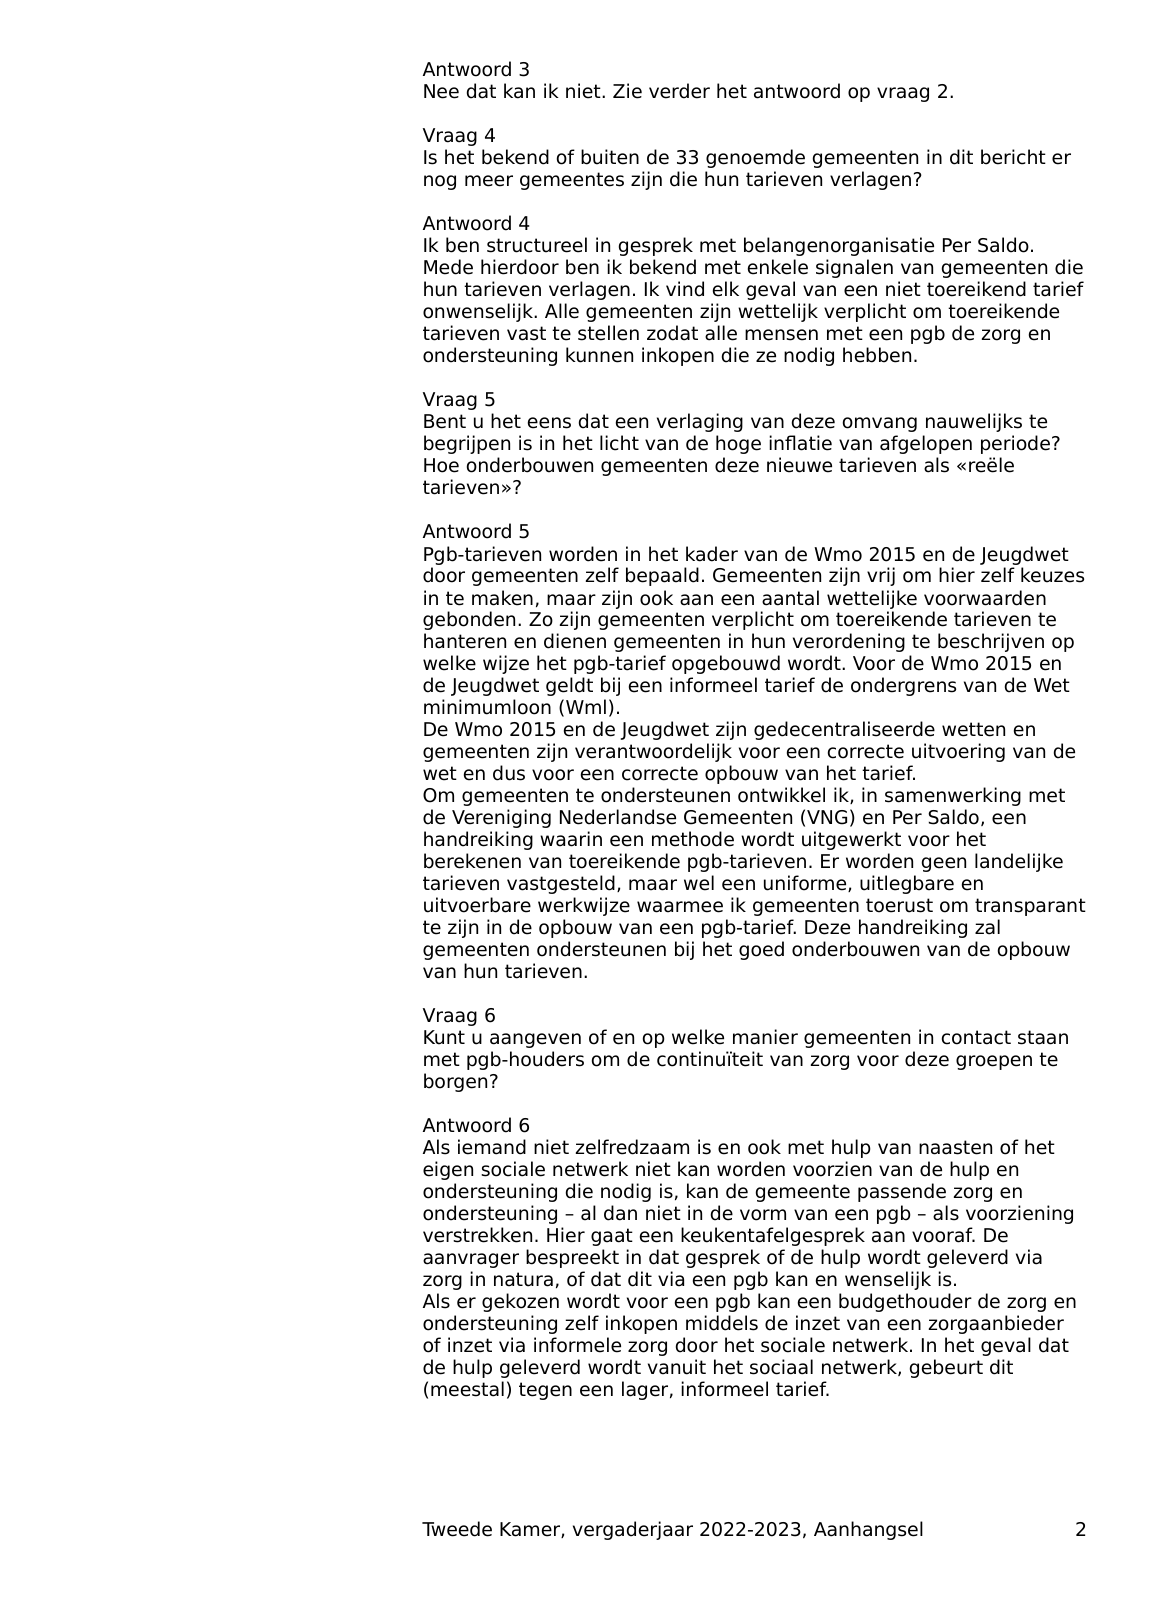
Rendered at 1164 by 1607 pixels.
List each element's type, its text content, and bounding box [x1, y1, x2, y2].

text Nee dat kan ik niet. Zie verder het antwoord op vraag 2. [422, 81, 1087, 103]
text Vraag 4 [422, 125, 1087, 147]
text Vraag 6 [422, 1005, 1087, 1027]
text Antwoord 5 [422, 521, 1087, 543]
text Vraag 5 [422, 389, 1087, 411]
text Als er gekozen wordt voor een pgb kan een budgethouder de zorg en ondersteuning zelf inkopen middels de inzet van een zorgaanbieder of inzet via informele zorg door het sociale netwerk. In het geval dat de hulp geleverd wordt vanuit het sociaal netwerk, gebeurt dit (meestal) tegen een lager, informeel tarief. [422, 1291, 1087, 1401]
text Antwoord 4 [422, 213, 1087, 235]
text Is het bekend of buiten de 33 genoemde gemeenten in dit bericht er nog meer gemeentes zijn die hun tarieven verlagen? [422, 147, 1087, 191]
text Antwoord 3 [422, 59, 1087, 81]
text De Wmo 2015 en de Jeugdwet zijn gedecentraliseerde wetten en gemeenten zijn verantwoordelijk voor een correcte uitvoering van de wet en dus voor een correcte opbouw van het tarief. [422, 719, 1087, 785]
text Kunt u aangeven of en op welke manier gemeenten in contact staan met pgb-houders om de continuïteit van zorg voor deze groepen te borgen? [422, 1027, 1087, 1093]
text Bent u het eens dat een verlaging van deze omvang nauwelijks te begrijpen is in het licht van de hoge inflatie van afgelopen periode? Hoe onderbouwen gemeenten deze nieuwe tarieven als «reële tarieven»? [422, 411, 1087, 499]
text Ik ben structureel in gesprek met belangenorganisatie Per Saldo. Mede hierdoor ben ik bekend met enkele signalen van gemeenten die hun tarieven verlagen. Ik vind elk geval van een niet toereikend tarief onwenselijk. Alle gemeenten zijn wettelijk verplicht om toereikende tarieven vast te stellen zodat alle mensen met een pgb de zorg en ondersteuning kunnen inkopen die ze nodig hebben. [422, 235, 1087, 367]
text Antwoord 6 [422, 1115, 1087, 1137]
text Om gemeenten te ondersteunen ontwikkel ik, in samenwerking met de Vereniging Nederlandse Gemeenten (VNG) en Per Saldo, een handreiking waarin een methode wordt uitgewerkt voor het berekenen van toereikende pgb-tarieven. Er worden geen landelijke tarieven vastgesteld, maar wel een uniforme, uitlegbare en uitvoerbare werkwijze waarmee ik gemeenten toerust om transparant te zijn in de opbouw van een pgb-tarief. Deze handreiking zal gemeenten ondersteunen bij het goed onderbouwen van de opbouw van hun tarieven. [422, 785, 1087, 983]
text Pgb-tarieven worden in het kader van de Wmo 2015 en de Jeugdwet door gemeenten zelf bepaald. Gemeenten zijn vrij om hier zelf keuzes in te maken, maar zijn ook aan een aantal wettelijke voorwaarden gebonden. Zo zijn gemeenten verplicht om toereikende tarieven te hanteren en dienen gemeenten in hun verordening te beschrijven op welke wijze het pgb-tarief opgebouwd wordt. Voor de Wmo 2015 en de Jeugdwet geldt bij een informeel tarief de ondergrens van de Wet minimumloon (Wml). [422, 543, 1087, 719]
text Als iemand niet zelfredzaam is en ook met hulp van naasten of het eigen sociale netwerk niet kan worden voorzien van de hulp en ondersteuning die nodig is, kan de gemeente passende zorg en ondersteuning – al dan niet in de vorm van een pgb – als voorziening verstrekken. Hier gaat een keukentafelgesprek aan vooraf. De aanvrager bespreekt in dat gesprek of de hulp wordt geleverd via zorg in natura, of dat dit via een pgb kan en wenselijk is. [422, 1137, 1087, 1291]
